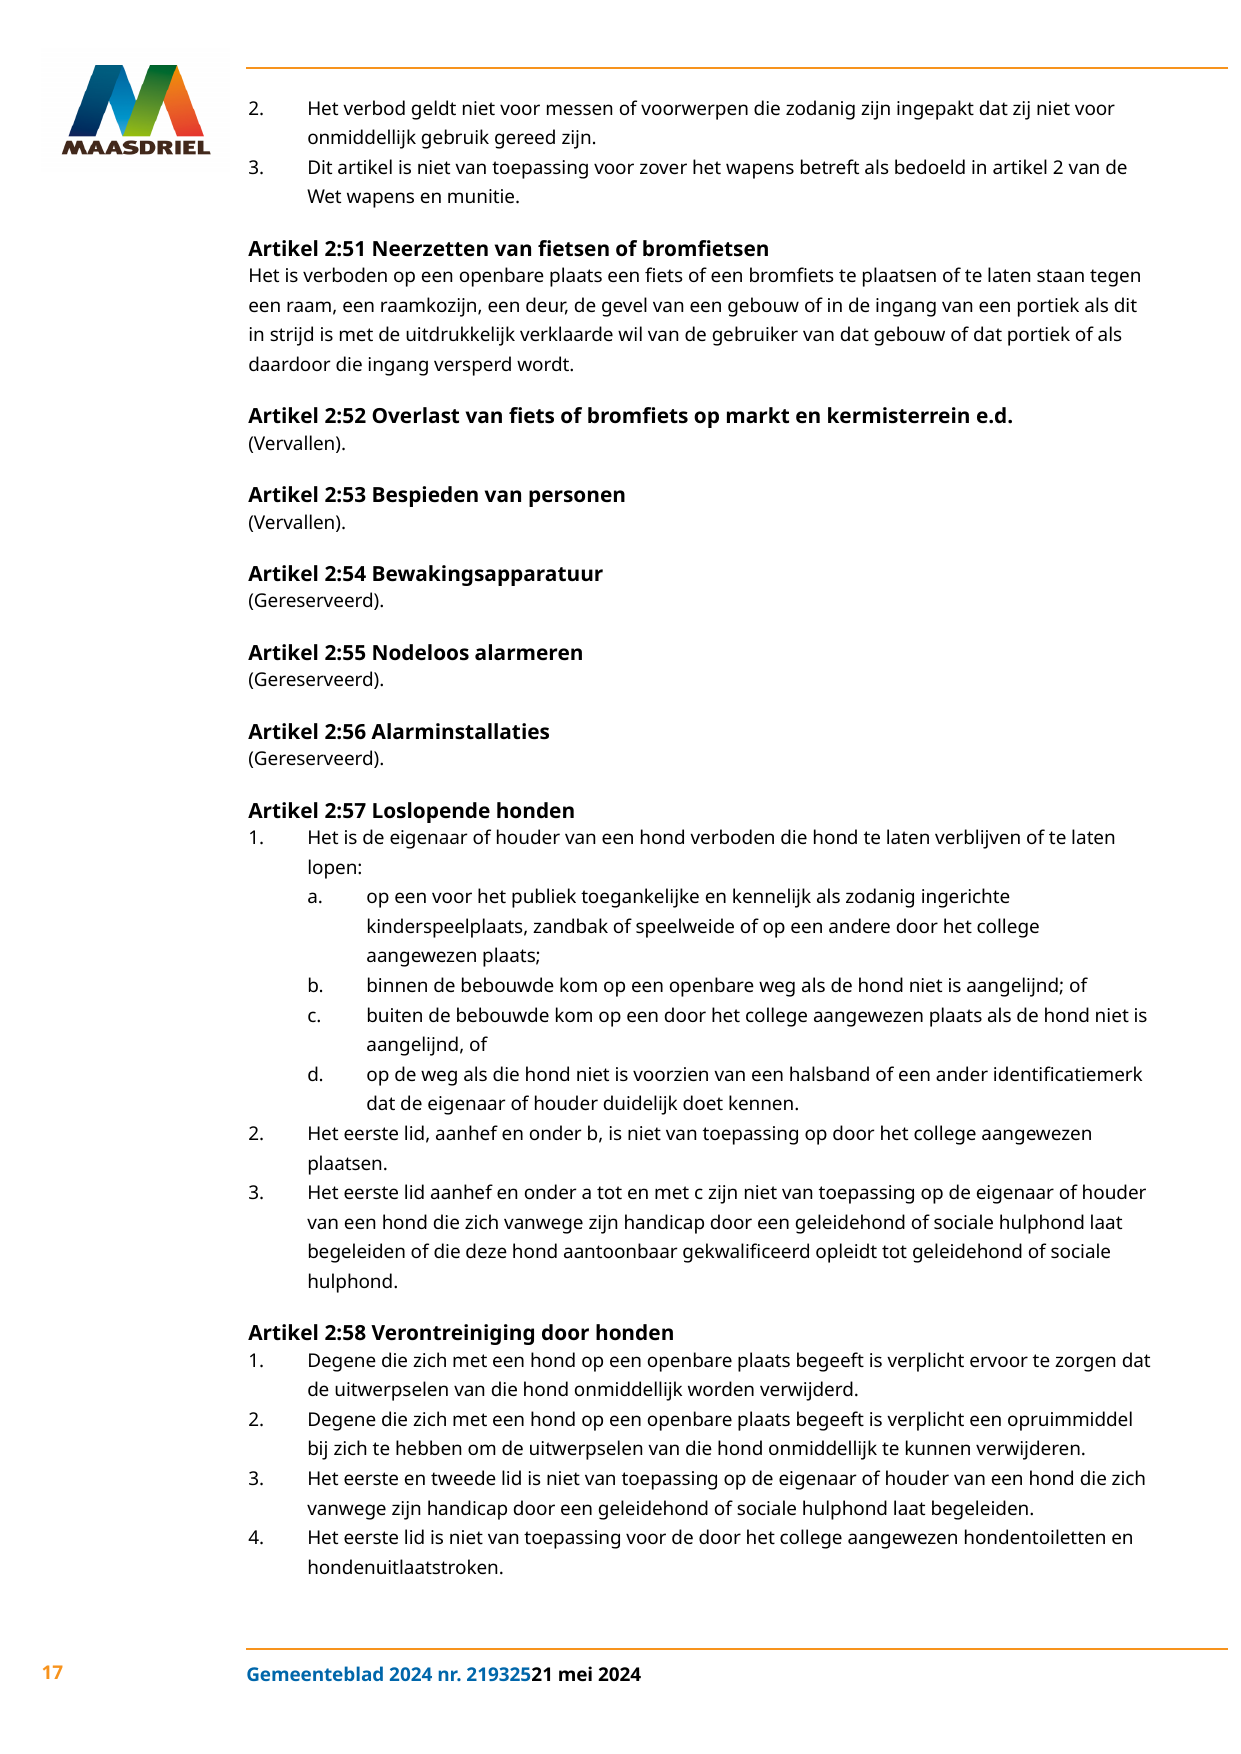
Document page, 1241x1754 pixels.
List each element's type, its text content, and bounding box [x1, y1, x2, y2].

text Artikel 2:52 Overlast van fiets of bromfiets op markt en kermisterrein e.d. [248, 402, 1152, 430]
list Het eerste lid aanhef en onder a tot en met c zijn niet van toepassing op de eigenaar of houder van een hond die zich vanwege zijn handicap door een geleidehond of sociale hulphond laat begeleiden of die deze hond aantoonbaar gekwalificeerd opleidt tot geleidehond of sociale hulphond. [248, 1179, 1152, 1294]
list buiten de bebouwde kom op een door het college aangewezen plaats als de hond niet is aangelijnd, of [307, 1002, 1152, 1057]
list Dit artikel is niet van toepassing voor zover het wapens betreft als bedoeld in artikel 2 van de Wet wapens en munitie. [248, 154, 1152, 209]
text (Vervallen). [248, 430, 1152, 456]
text Artikel 2:56 Alarminstallaties [248, 717, 1152, 745]
list Het eerste lid, aanhef en onder b, is niet van toepassing op door het college aangewezen plaatsen. [248, 1120, 1152, 1175]
list Het eerste en tweede lid is niet van toepassing op de eigenaar of houder van een hond die zich vanwege zijn handicap door een geleidehond of sociale hulphond laat begeleiden. [248, 1465, 1152, 1521]
text Artikel 2:54 Bewakingsapparatuur [248, 559, 1152, 588]
text Artikel 2:55 Nodeloos alarmeren [248, 638, 1152, 667]
picture [41, 47, 231, 172]
list Het eerste lid is niet van toepassing voor de door het college aangewezen hondentoiletten en hondenuitlaatstroken. [248, 1524, 1152, 1580]
text Het is verboden op een openbare plaats een fiets of een bromfiets te plaatsen of te laten staan tegen een raam, een raamkozijn, een deur, de gevel van een gebouw of in de ingang van een portiek als dit in strijd is met de uitdrukkelijk verklaarde wil van de gebruiker van dat gebouw of dat portiek of als daardoor die ingang versperd wordt. [248, 262, 1152, 377]
list op de weg als die hond niet is voorzien van een halsband of een ander identificatiemerk dat de eigenaar of houder duidelijk doet kennen. [307, 1061, 1152, 1116]
text (Vervallen). [248, 509, 1152, 534]
text Artikel 2:51 Neerzetten van fietsen of bromfietsen [248, 234, 1152, 262]
list binnen de bebouwde kom op een openbare weg als de hond niet is aangelijnd; of [307, 972, 1152, 998]
list Het verbod geldt niet voor messen of voorwerpen die zodanig zijn ingepakt dat zij niet voor onmiddellijk gebruik gereed zijn. [248, 95, 1152, 150]
text Artikel 2:53 Bespieden van personen [248, 480, 1152, 509]
list op een voor het publiek toegankelijke en kennelijk als zodanig ingerichte kinderspeelplaats, zandbak of speelweide of op een andere door het college aangewezen plaats; [307, 883, 1152, 968]
list Het is de eigenaar of houder van een hond verboden die hond te laten verblijven of te laten lopen: [248, 824, 1152, 879]
list Degene die zich met een hond op een openbare plaats begeeft is verplicht een opruimmiddel bij zich te hebben om de uitwerpselen van die hond onmiddellijk te kunnen verwijderen. [248, 1406, 1152, 1461]
text (Gereserveerd). [248, 588, 1152, 613]
text (Gereserveerd). [248, 667, 1152, 692]
text Artikel 2:58 Verontreiniging door honden [248, 1318, 1152, 1347]
text Artikel 2:57 Loslopende honden [248, 796, 1152, 824]
text (Gereserveerd). [248, 745, 1152, 771]
list Degene die zich met een hond op een openbare plaats begeeft is verplicht ervoor te zorgen dat de uitwerpselen van die hond onmiddellijk worden verwijderd. [248, 1347, 1152, 1402]
